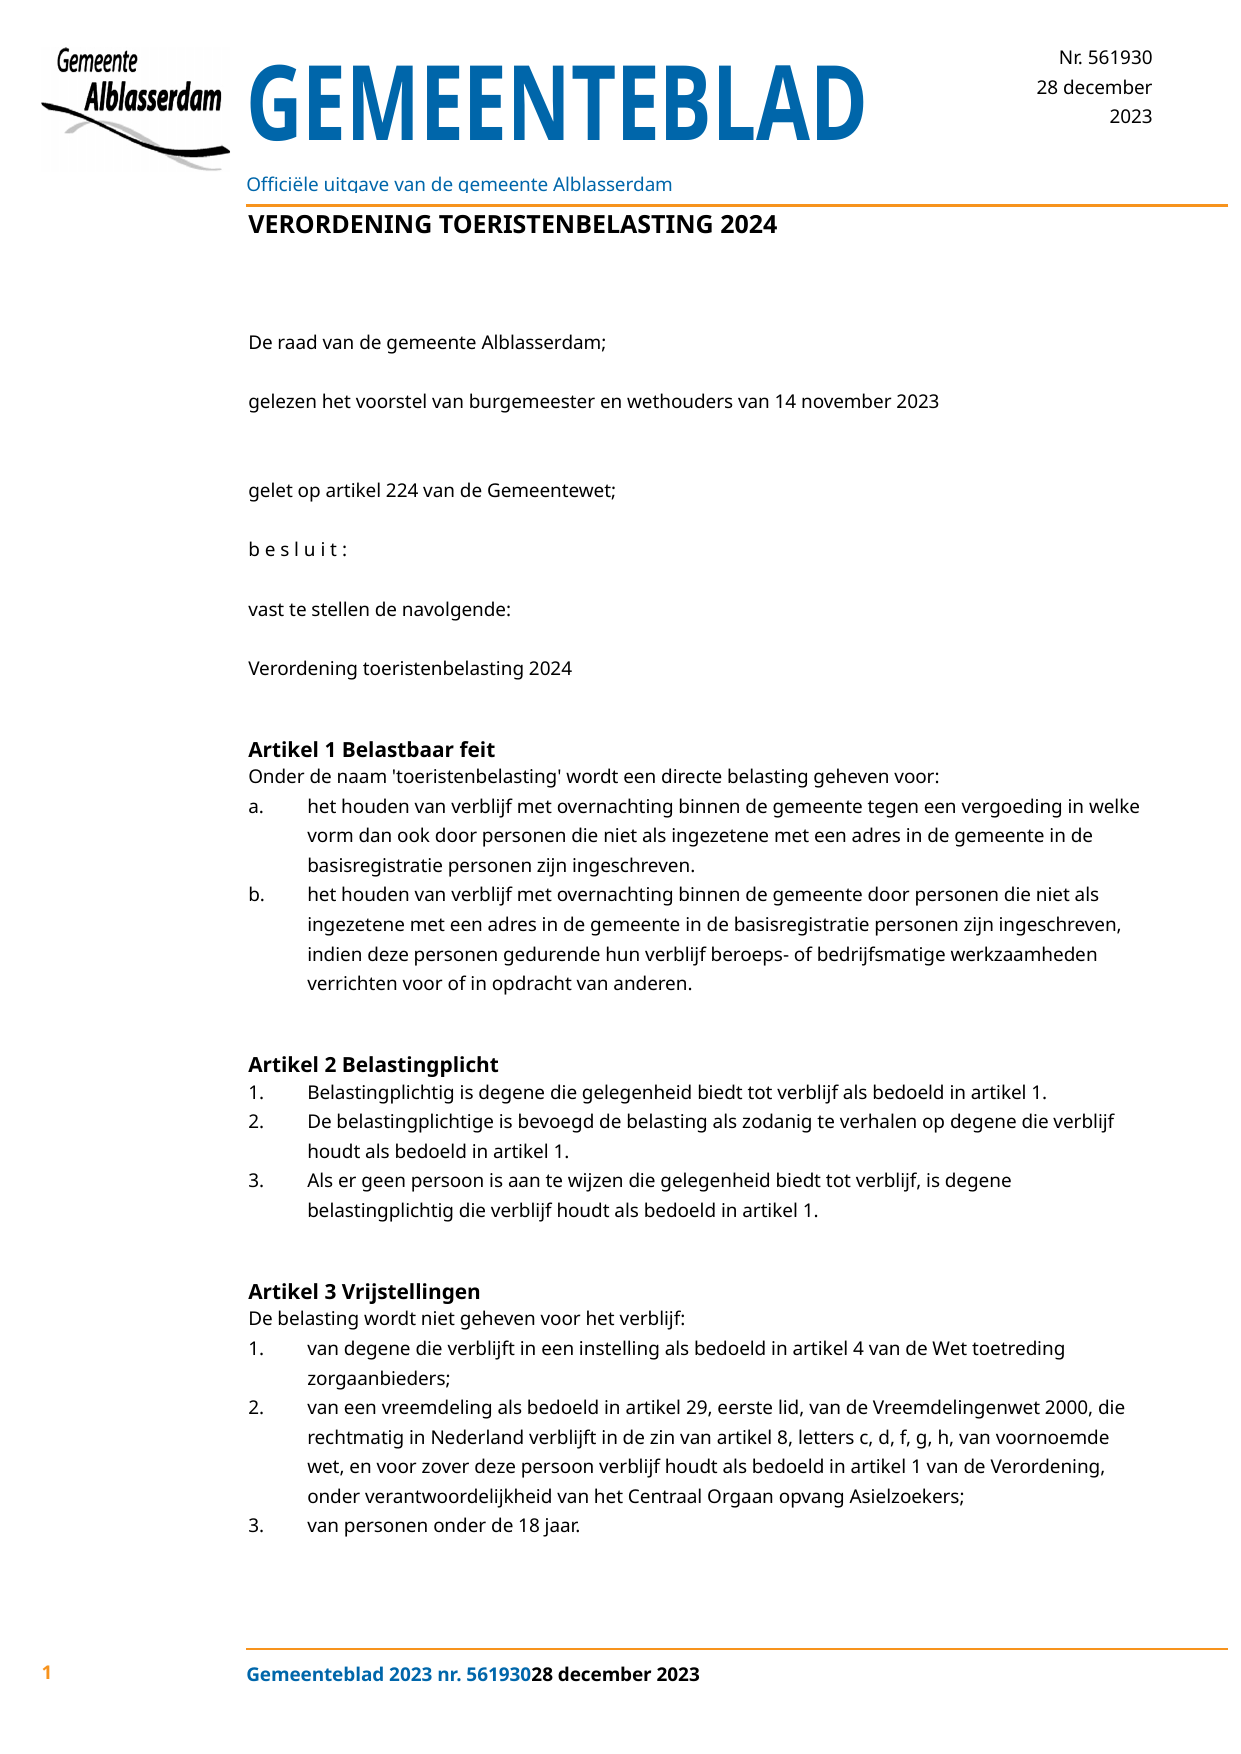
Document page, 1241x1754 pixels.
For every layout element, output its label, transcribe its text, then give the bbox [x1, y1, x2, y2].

list van personen onder de 18 jaar. [248, 1513, 1152, 1538]
list het houden van verblijf met overnachting binnen de gemeente door personen die niet als ingezetene met een adres in de gemeente in de basisregistratie personen zijn ingeschreven, indien deze personen gedurende hun verblijf beroeps- of bedrijfsmatige werkzaamheden verrichten voor of in opdracht van anderen. [248, 882, 1152, 996]
text Onder de naam 'toeristenbelasting' wordt een directe belasting geheven voor: [248, 763, 1152, 789]
list het houden van verblijf met overnachting binnen de gemeente tegen een vergoeding in welke vorm dan ook door personen die niet als ingezetene met een adres in de gemeente in de basisregistratie personen zijn ingeschreven. [248, 793, 1152, 878]
text Artikel 2 Belastingplicht [248, 1050, 1152, 1079]
list van degene die verblijft in een instelling als bedoeld in artikel 4 van de Wet toetreding zorgaanbieders; [248, 1335, 1152, 1391]
text gelet op artikel 224 van de Gemeentewet; [248, 477, 1152, 503]
text gelezen het voorstel van burgemeester en wethouders van 14 november 2023 [248, 389, 1152, 414]
text De belasting wordt niet geheven voor het verblijf: [248, 1306, 1152, 1331]
list De belastingplichtige is bevoegd de belasting als zodanig te verhalen op degene die verblijf houdt als bedoeld in artikel 1. [248, 1108, 1152, 1164]
list Als er geen persoon is aan te wijzen die gelegenheid biedt tot verblijf, is degene belastingplichtig die verblijf houdt als bedoeld in artikel 1. [248, 1168, 1152, 1223]
text De raad van de gemeente Alblasserdam; [248, 329, 1152, 355]
list van een vreemdeling als bedoeld in artikel 29, eerste lid, van de Vreemdelingenwet 2000, die rechtmatig in Nederland verblijft in de zin van artikel 8, letters c, d, f, g, h, van voornoemde wet, en voor zover deze persoon verblijf houdt als bedoeld in artikel 1 van de Verordening, onder verantwoordelijkheid van het Centraal Orgaan opvang Asielzoekers; [248, 1394, 1152, 1509]
text Verordening toeristenbelasting 2024 [248, 655, 1152, 681]
text VERORDENING TOERISTENBELASTING 2024 [248, 207, 1152, 241]
text Artikel 3 Vrijstellingen [248, 1277, 1152, 1306]
text b e s l u i t : [248, 537, 1152, 562]
list Belastingplichtig is degene die gelegenheid biedt tot verblijf als bedoeld in artikel 1. [248, 1079, 1152, 1104]
text Artikel 1 Belastbaar feit [248, 735, 1152, 763]
picture [41, 47, 231, 172]
text vast te stellen de navolgende: [248, 596, 1152, 621]
